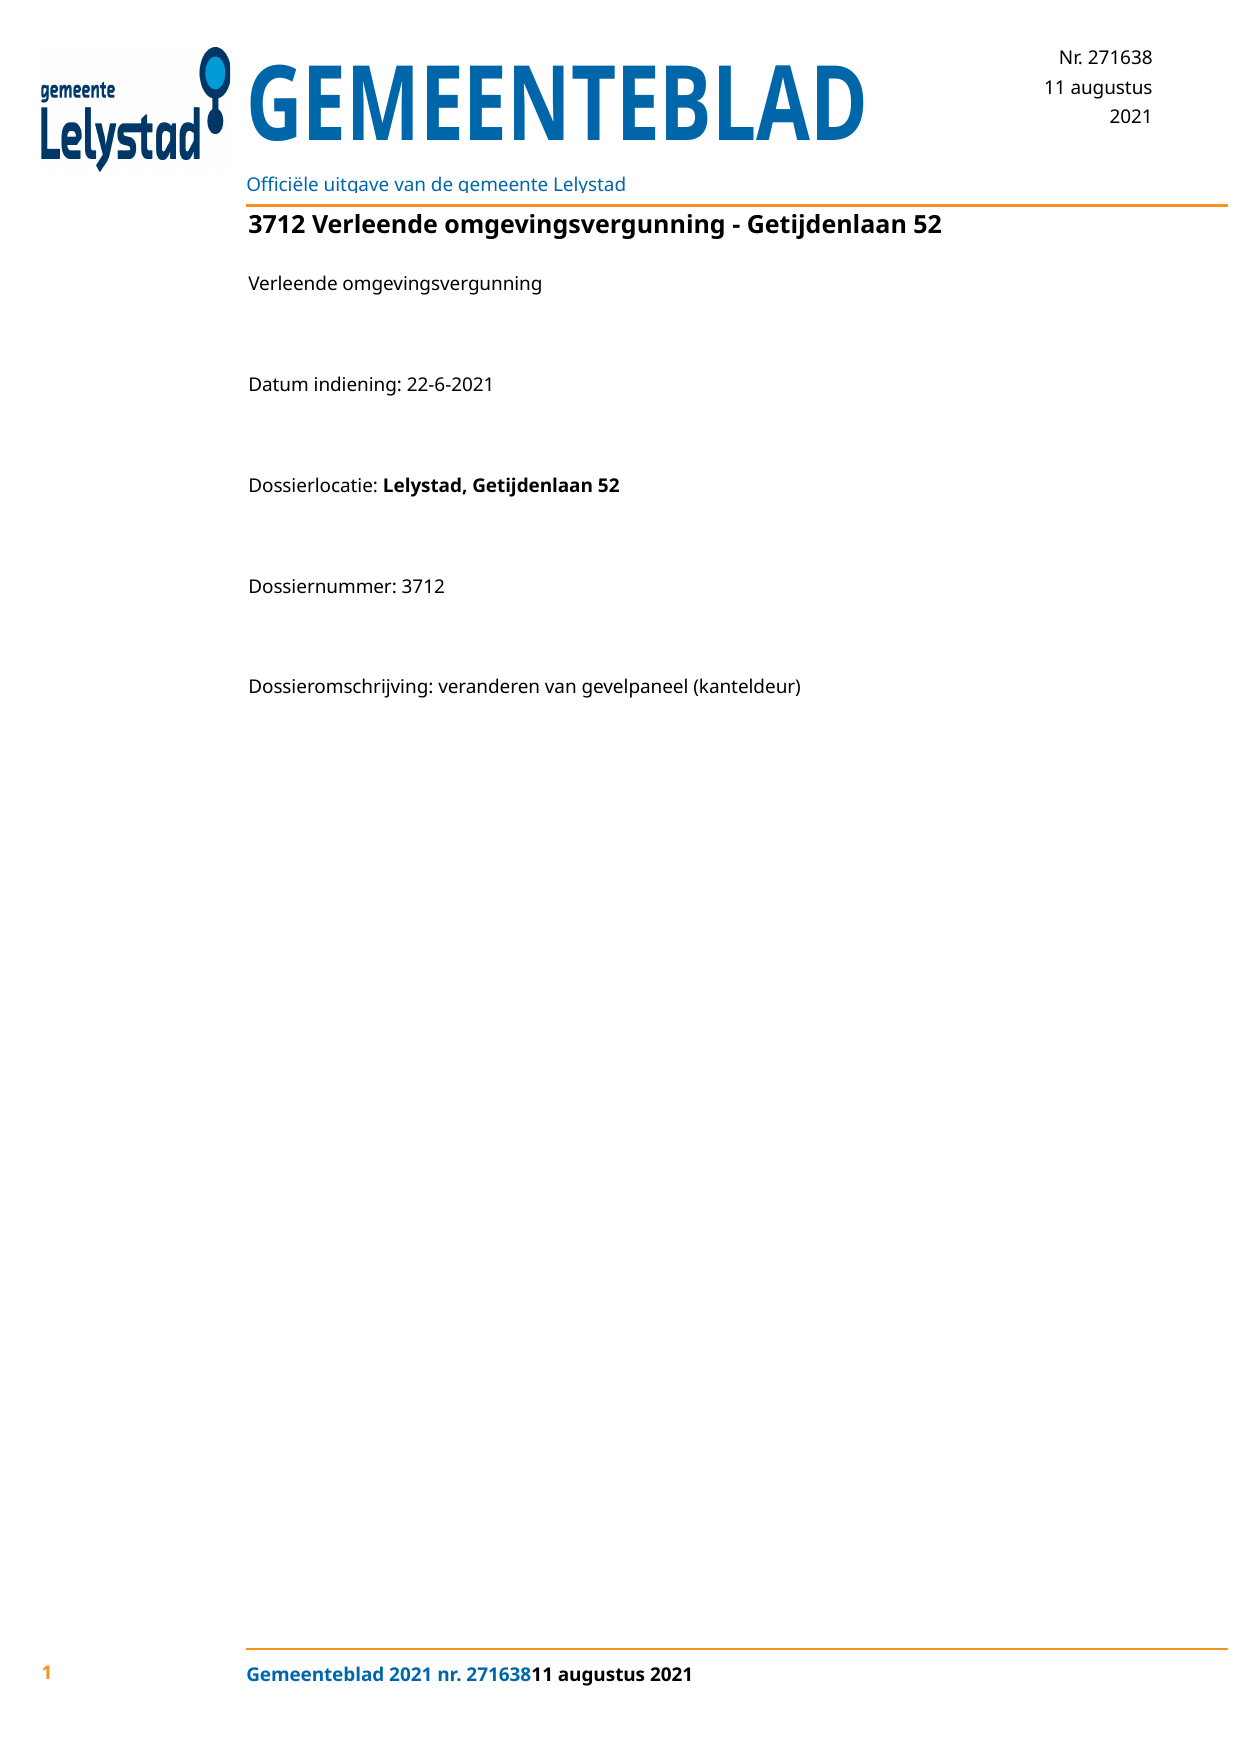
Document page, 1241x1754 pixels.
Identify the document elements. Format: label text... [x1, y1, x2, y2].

text Datum indiening: 22-6-2021 [248, 371, 1152, 397]
text Dossierlocatie: Lelystad, Getijdenlaan 52 [248, 472, 1152, 498]
text Verleende omgevingsvergunning [248, 270, 1152, 296]
text 3712 Verleende omgevingsvergunning - Getijdenlaan 52 [248, 207, 1152, 241]
text Dossiernummer: 3712 [248, 573, 1152, 598]
picture [41, 47, 231, 172]
text Dossieromschrijving: veranderen van gevelpaneel (kanteldeur) [248, 674, 1152, 699]
